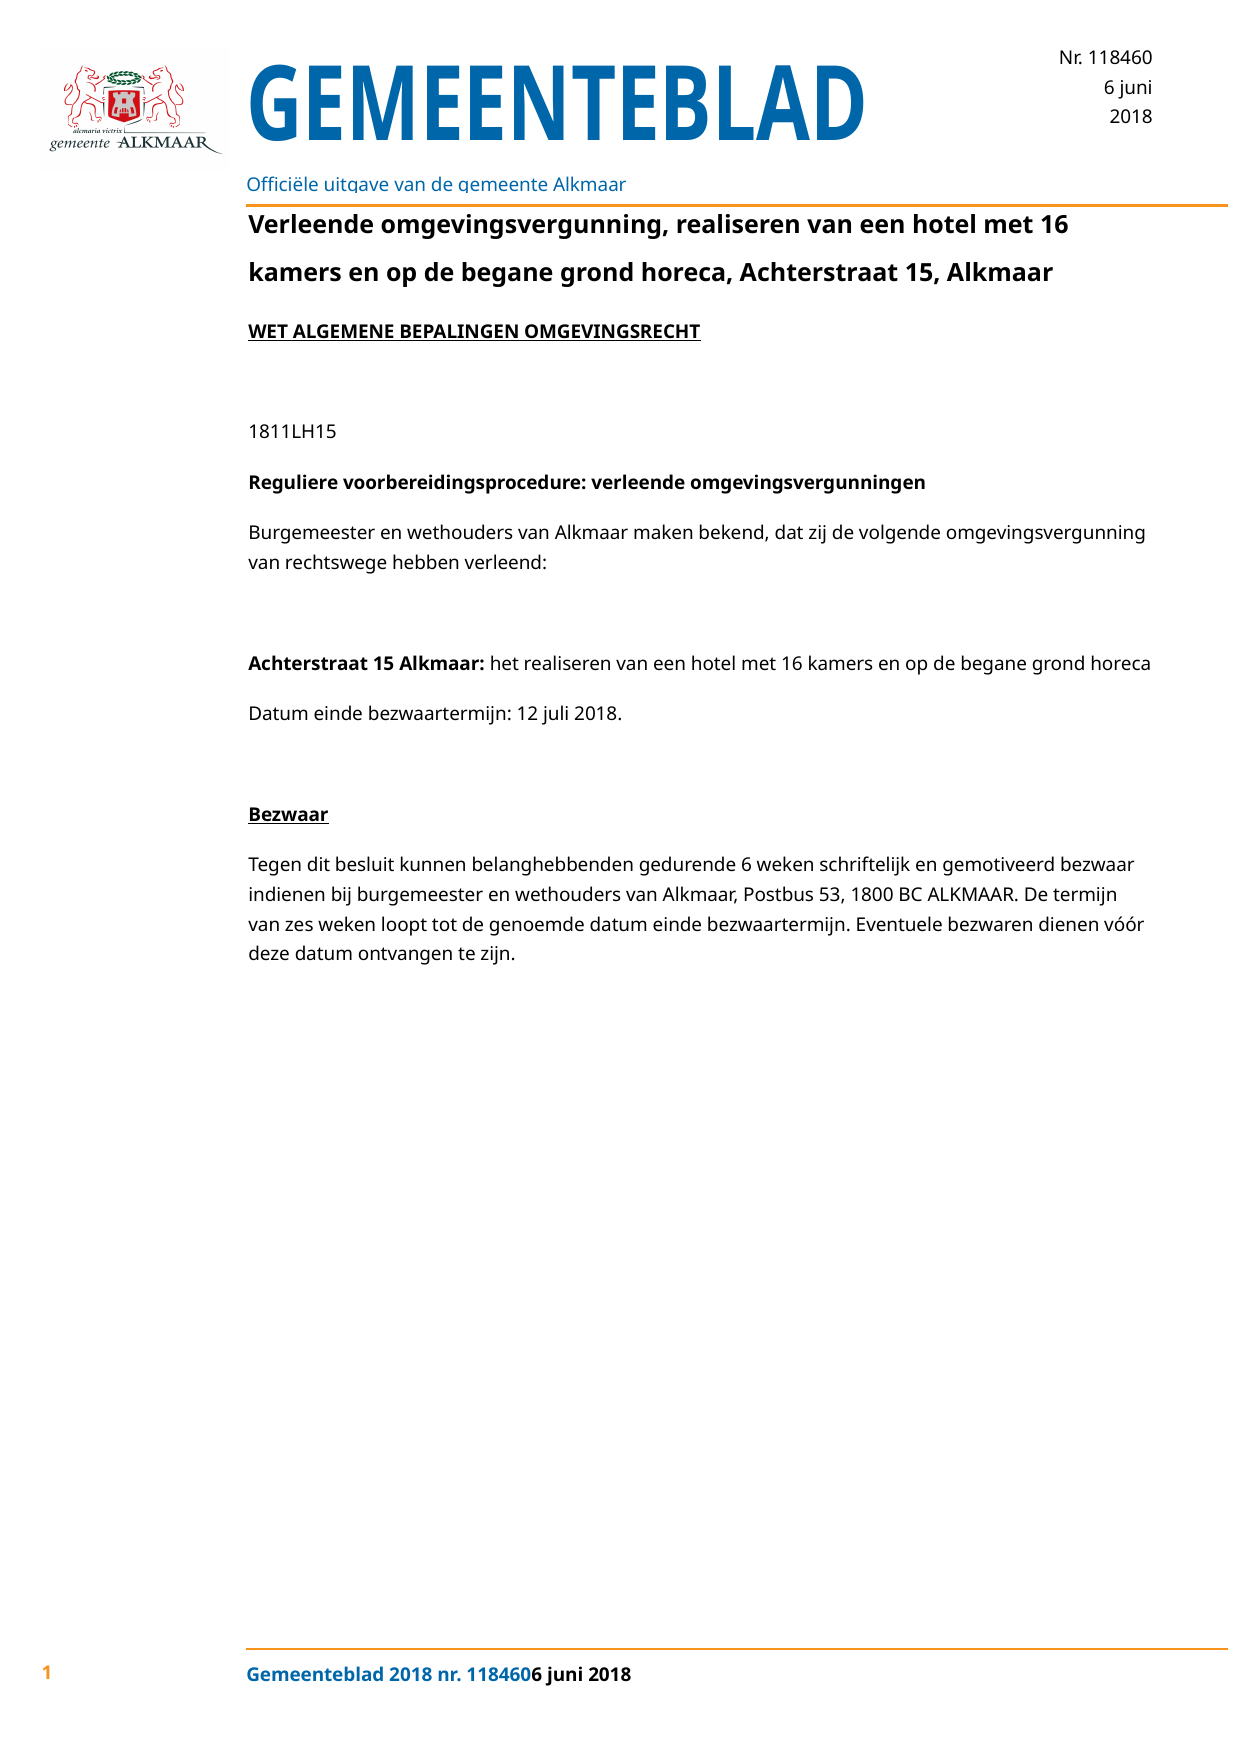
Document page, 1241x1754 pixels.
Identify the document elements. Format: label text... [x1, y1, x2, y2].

text Verleende omgevingsvergunning, realiseren van een hotel met 16 kamers en op de begane grond horeca, Achterstraat 15, Alkmaar [248, 207, 1152, 288]
text Bezwaar [248, 801, 1152, 827]
text Datum einde bezwaartermijn: 12 juli 2018. [248, 700, 1152, 726]
text Reguliere voorbereidingsprocedure: verleende omgevingsvergunningen [248, 469, 1152, 495]
picture [41, 47, 231, 172]
text 1811LH15 [248, 419, 1152, 444]
text WET ALGEMENE BEPALINGEN OMGEVINGSRECHT [248, 318, 1152, 344]
text Tegen dit besluit kunnen belanghebbenden gedurende 6 weken schriftelijk en gemotiveerd bezwaar indienen bij burgemeester en wethouders van Alkmaar, Postbus 53, 1800 BC ALKMAAR. De termijn van zes weken loopt tot de genoemde datum einde bezwaartermijn. Eventuele bezwaren dienen vóór deze datum ontvangen te zijn. [248, 852, 1152, 966]
text Burgemeester en wethouders van Alkmaar maken bekend, dat zij de volgende omgevingsvergunning van rechtswege hebben verleend: [248, 519, 1152, 575]
text Achterstraat 15 Alkmaar: het realiseren van een hotel met 16 kamers en op de begane grond horeca [248, 650, 1152, 676]
